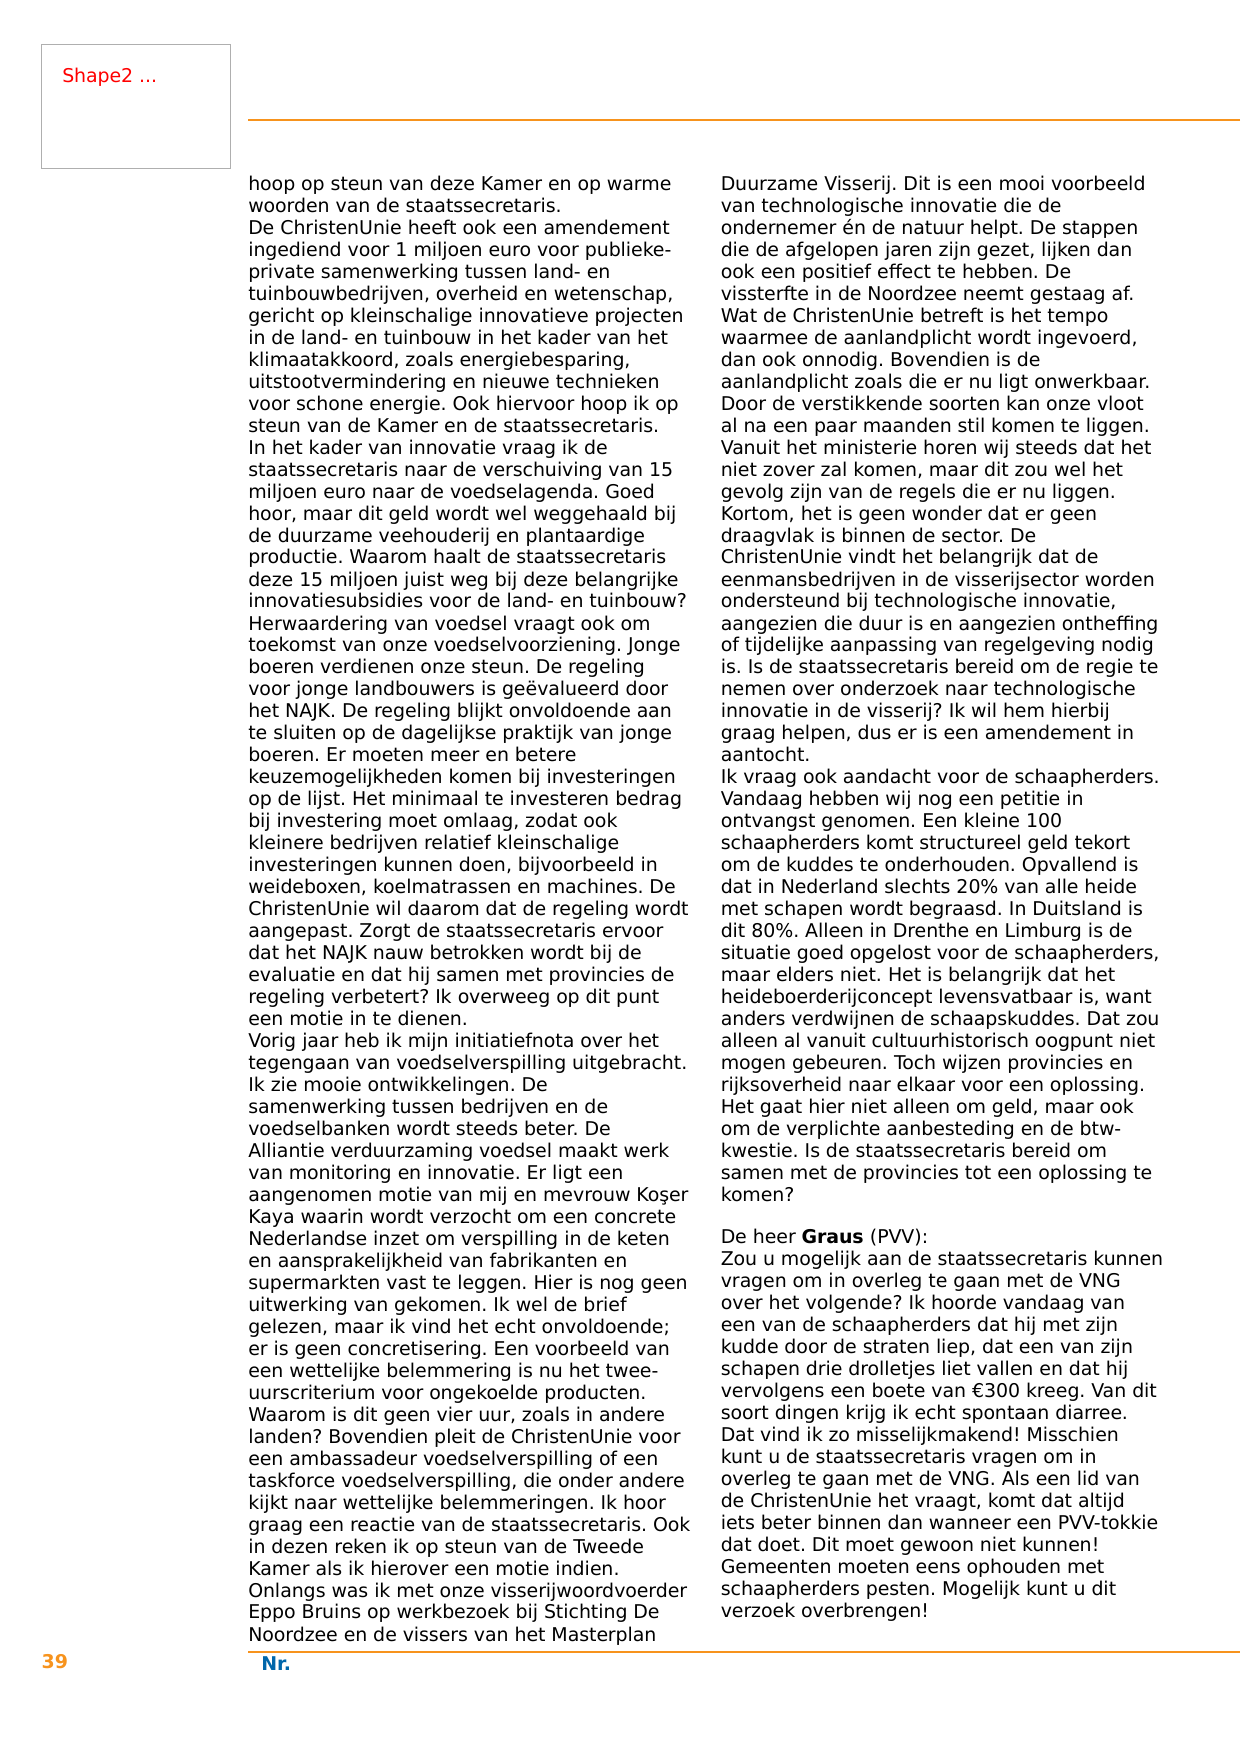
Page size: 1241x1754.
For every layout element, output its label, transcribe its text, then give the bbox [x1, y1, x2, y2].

text Herwaardering van voedsel vraagt ook om toekomst van onze voedselvoorziening. Jonge boeren verdienen onze steun. De regeling voor jonge landbouwers is geëvalueerd door het NAJK. De regeling blijkt onvoldoende aan te sluiten op de dagelijkse praktijk van jonge boeren. Er moeten meer en betere keuzemogelijkheden komen bij investeringen op de lijst. Het minimaal te investeren bedrag bij investering moet omlaag, zodat ook kleinere bedrijven relatief kleinschalige investeringen kunnen doen, bijvoorbeeld in weideboxen, koelmatrassen en machines. De ChristenUnie wil daarom dat de regeling wordt aangepast. Zorgt de staatssecretaris ervoor dat het NAJK nauw betrokken wordt bij de evaluatie en dat hij samen met provincies de regeling verbetert? Ik overweeg op dit punt een motie in te dienen. [248, 612, 691, 1030]
text Zou u mogelijk aan de staatssecretaris kunnen vragen om in overleg te gaan met de VNG over het volgende? Ik hoorde vandaag van een van de schaapherders dat hij met zijn kudde door de straten liep, dat een van zijn schapen drie drolletjes liet vallen en dat hij vervolgens een boete van €300 kreeg. Van dit soort dingen krijg ik echt spontaan diarree. Dat vind ik zo misselijkmakend! Misschien kunt u de staatssecretaris vragen om in overleg te gaan met de VNG. Als een lid van de ChristenUnie het vraagt, komt dat altijd iets beter binnen dan wanneer een PVV-tokkie dat doet. Dit moet gewoon niet kunnen! Gemeenten moeten eens ophouden met schaapherders pesten. Mogelijk kunt u dit verzoek overbrengen! [721, 1248, 1163, 1621]
text Onlangs was ik met onze visserijwoordvoerder Eppo Bruins op werkbezoek bij Stichting De Noordzee en de vissers van het Masterplan [248, 1579, 691, 1645]
text De ChristenUnie heeft ook een amendement ingediend voor 1 miljoen euro voor publieke-private samenwerking tussen land- en tuinbouwbedrijven, overheid en wetenschap, gericht op kleinschalige innovatieve projecten in de land- en tuinbouw in het kader van het klimaatakkoord, zoals energiebesparing, uitstootvermindering en nieuwe technieken voor schone energie. Ook hiervoor hoop ik op steun van de Kamer en de staatssecretaris. [248, 217, 691, 437]
text Duurzame Visserij. Dit is een mooi voorbeeld van technologische innovatie die de ondernemer én de natuur helpt. De stappen die de afgelopen jaren zijn gezet, lijken dan ook een positief effect te hebben. De vissterfte in de Noordzee neemt gestaag af. Wat de ChristenUnie betreft is het tempo waarmee de aanlandplicht wordt ingevoerd, dan ook onnodig. Bovendien is de aanlandplicht zoals die er nu ligt onwerkbaar. Door de verstikkende soorten kan onze vloot al na een paar maanden stil komen te liggen. Vanuit het ministerie horen wij steeds dat het niet zover zal komen, maar dit zou wel het gevolg zijn van de regels die er nu liggen. Kortom, het is geen wonder dat er geen draagvlak is binnen de sector. De ChristenUnie vindt het belangrijk dat de eenmansbedrijven in de visserijsector worden ondersteund bij technologische innovatie, aangezien die duur is en aangezien ontheffing of tijdelijke aanpassing van regelgeving nodig is. Is de staatssecretaris bereid om de regie te nemen over onderzoek naar technologische innovatie in de visserij? Ik wil hem hierbij graag helpen, dus er is een amendement in aantocht. [721, 173, 1163, 766]
text hoop op steun van deze Kamer en op warme woorden van de staatssecretaris. [248, 173, 691, 217]
text Ik vraag ook aandacht voor de schaapherders. Vandaag hebben wij nog een petitie in ontvangst genomen. Een kleine 100 schaapherders komt structureel geld tekort om de kuddes te onderhouden. Opvallend is dat in Nederland slechts 20% van alle heide met schapen wordt begraasd. In Duitsland is dit 80%. Alleen in Drenthe en Limburg is de situatie goed opgelost voor de schaapherders, maar elders niet. Het is belangrijk dat het heideboerderijconcept levensvatbaar is, want anders verdwijnen de schaapskuddes. Dat zou alleen al vanuit cultuurhistorisch oogpunt niet mogen gebeuren. Toch wijzen provincies en rijksoverheid naar elkaar voor een oplossing. Het gaat hier niet alleen om geld, maar ook om de verplichte aanbesteding en de btw-kwestie. Is de staatssecretaris bereid om samen met de provincies tot een oplossing te komen? [721, 766, 1163, 1206]
text Vorig jaar heb ik mijn initiatiefnota over het tegengaan van voedselverspilling uitgebracht. Ik zie mooie ontwikkelingen. De samenwerking tussen bedrijven en de voedselbanken wordt steeds beter. De Alliantie verduurzaming voedsel maakt werk van monitoring en innovatie. Er ligt een aangenomen motie van mij en mevrouw Koşer Kaya waarin wordt verzocht om een concrete Nederlandse inzet om verspilling in de keten en aansprakelijkheid van fabrikanten en supermarkten vast te leggen. Hier is nog geen uitwerking van gekomen. Ik wel de brief gelezen, maar ik vind het echt onvoldoende; er is geen concretisering. Een voorbeeld van een wettelijke belemmering is nu het twee-uurscriterium voor ongekoelde producten. Waarom is dit geen vier uur, zoals in andere landen? Bovendien pleit de ChristenUnie voor een ambassadeur voedselverspilling of een taskforce voedselverspilling, die onder andere kijkt naar wettelijke belemmeringen. Ik hoor graag een reactie van de staatssecretaris. Ook in dezen reken ik op steun van de Tweede Kamer als ik hierover een motie indien. [248, 1030, 691, 1579]
text In het kader van innovatie vraag ik de staatssecretaris naar de verschuiving van 15 miljoen euro naar de voedselagenda. Goed hoor, maar dit geld wordt wel weggehaald bij de duurzame veehouderij en plantaardige productie. Waarom haalt de staatssecretaris deze 15 miljoen juist weg bij deze belangrijke innovatiesubsidies voor de land- en tuinbouw? [248, 437, 691, 612]
text De heer Graus (PVV): [721, 1226, 1163, 1248]
